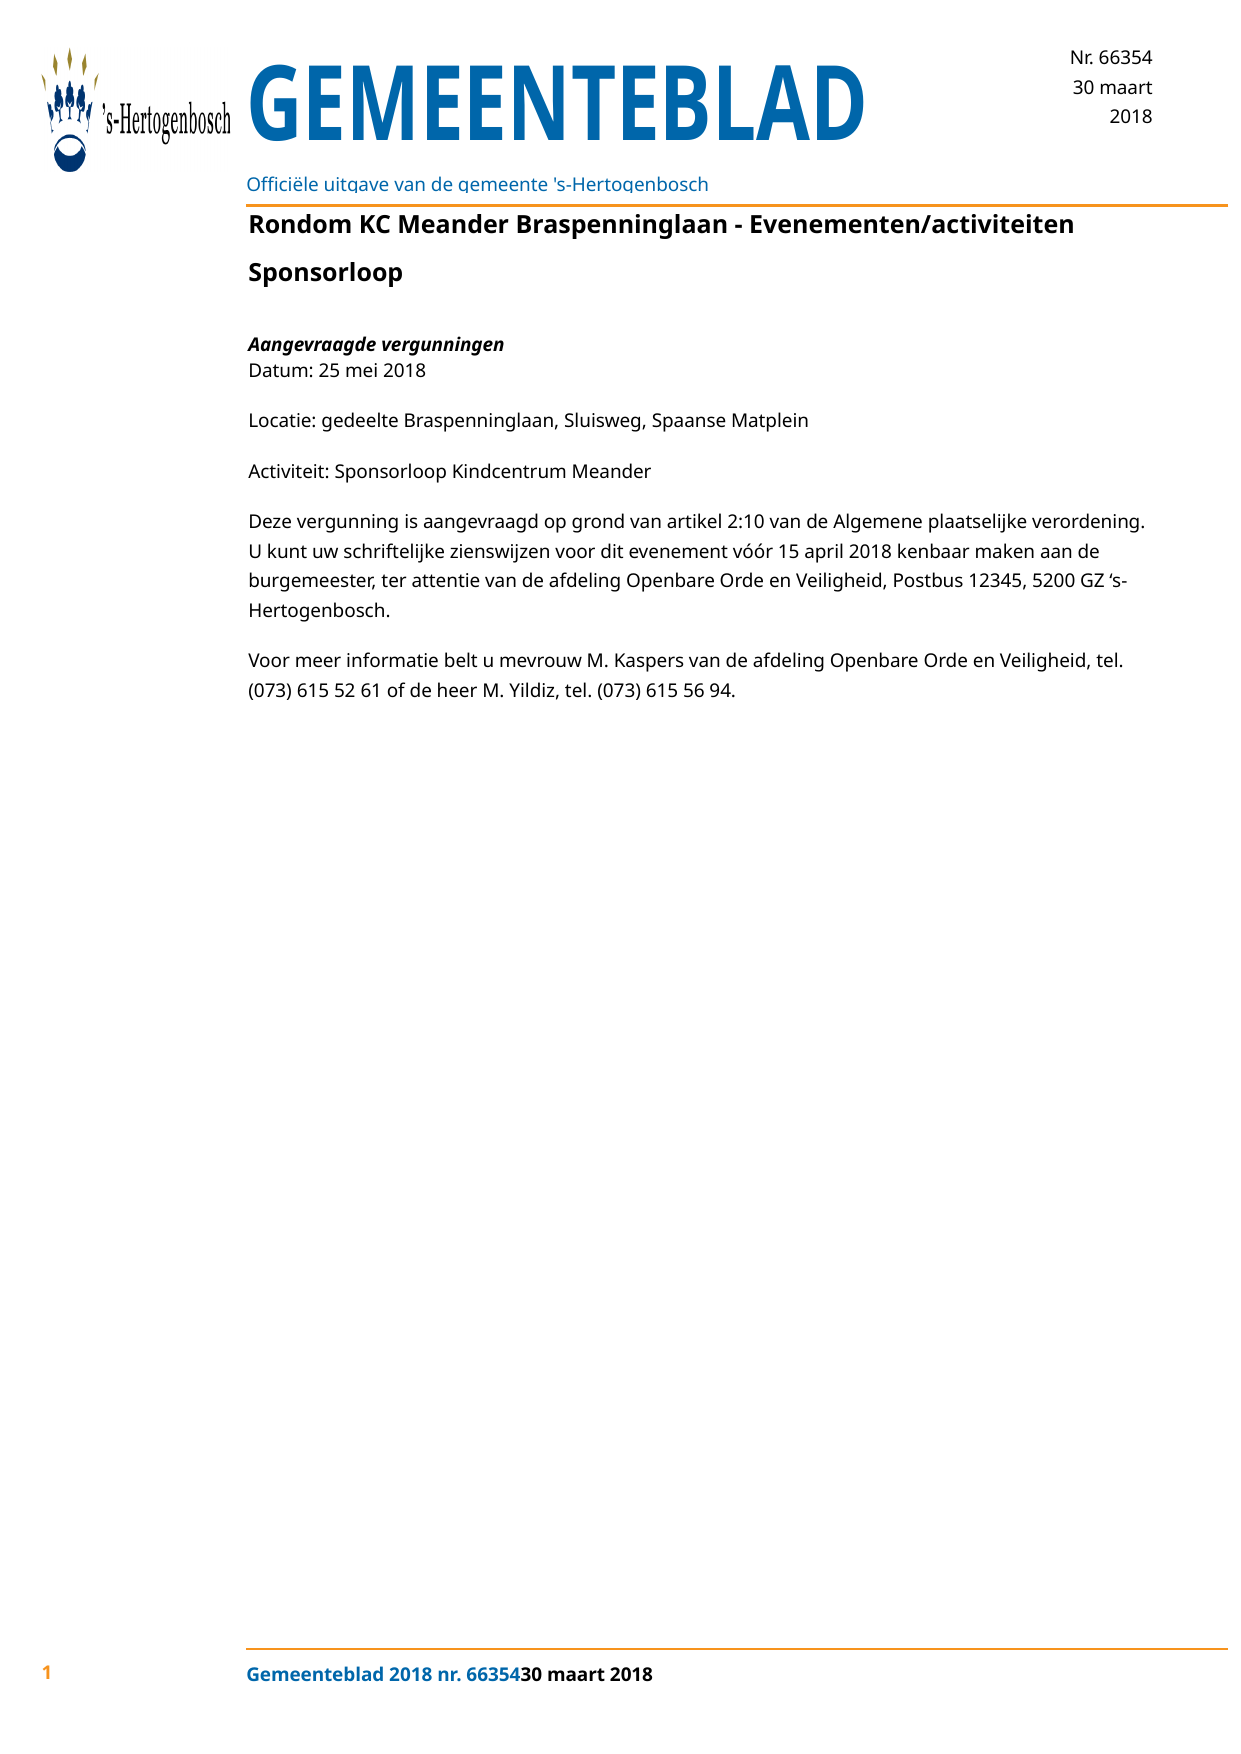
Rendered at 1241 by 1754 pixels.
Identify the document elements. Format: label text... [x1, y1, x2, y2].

text Deze vergunning is aangevraagd op grond van artikel 2:10 van de Algemene plaatselijke verordening. U kunt uw schriftelijke zienswijzen voor dit evenement vóór 15 april 2018 kenbaar maken aan de burgemeester, ter attentie van de afdeling Openbare Orde en Veiligheid, Postbus 12345, 5200 GZ ‘s-Hertogenbosch. [248, 508, 1152, 623]
text Locatie: gedeelte Braspenninglaan, Sluisweg, Spaanse Matplein [248, 408, 1152, 433]
text Datum: 25 mei 2018 [248, 357, 1152, 383]
text Rondom KC Meander Braspenninglaan - Evenementen/activiteiten Sponsorloop [248, 207, 1152, 288]
picture [41, 47, 231, 172]
text Activiteit: Sponsorloop Kindcentrum Meander [248, 458, 1152, 484]
text Aangevraagde vergunningen [248, 331, 1152, 357]
text Voor meer informatie belt u mevrouw M. Kaspers van de afdeling Openbare Orde en Veiligheid, tel. (073) 615 52 61 of de heer M. Yildiz, tel. (073) 615 56 94. [248, 648, 1152, 703]
